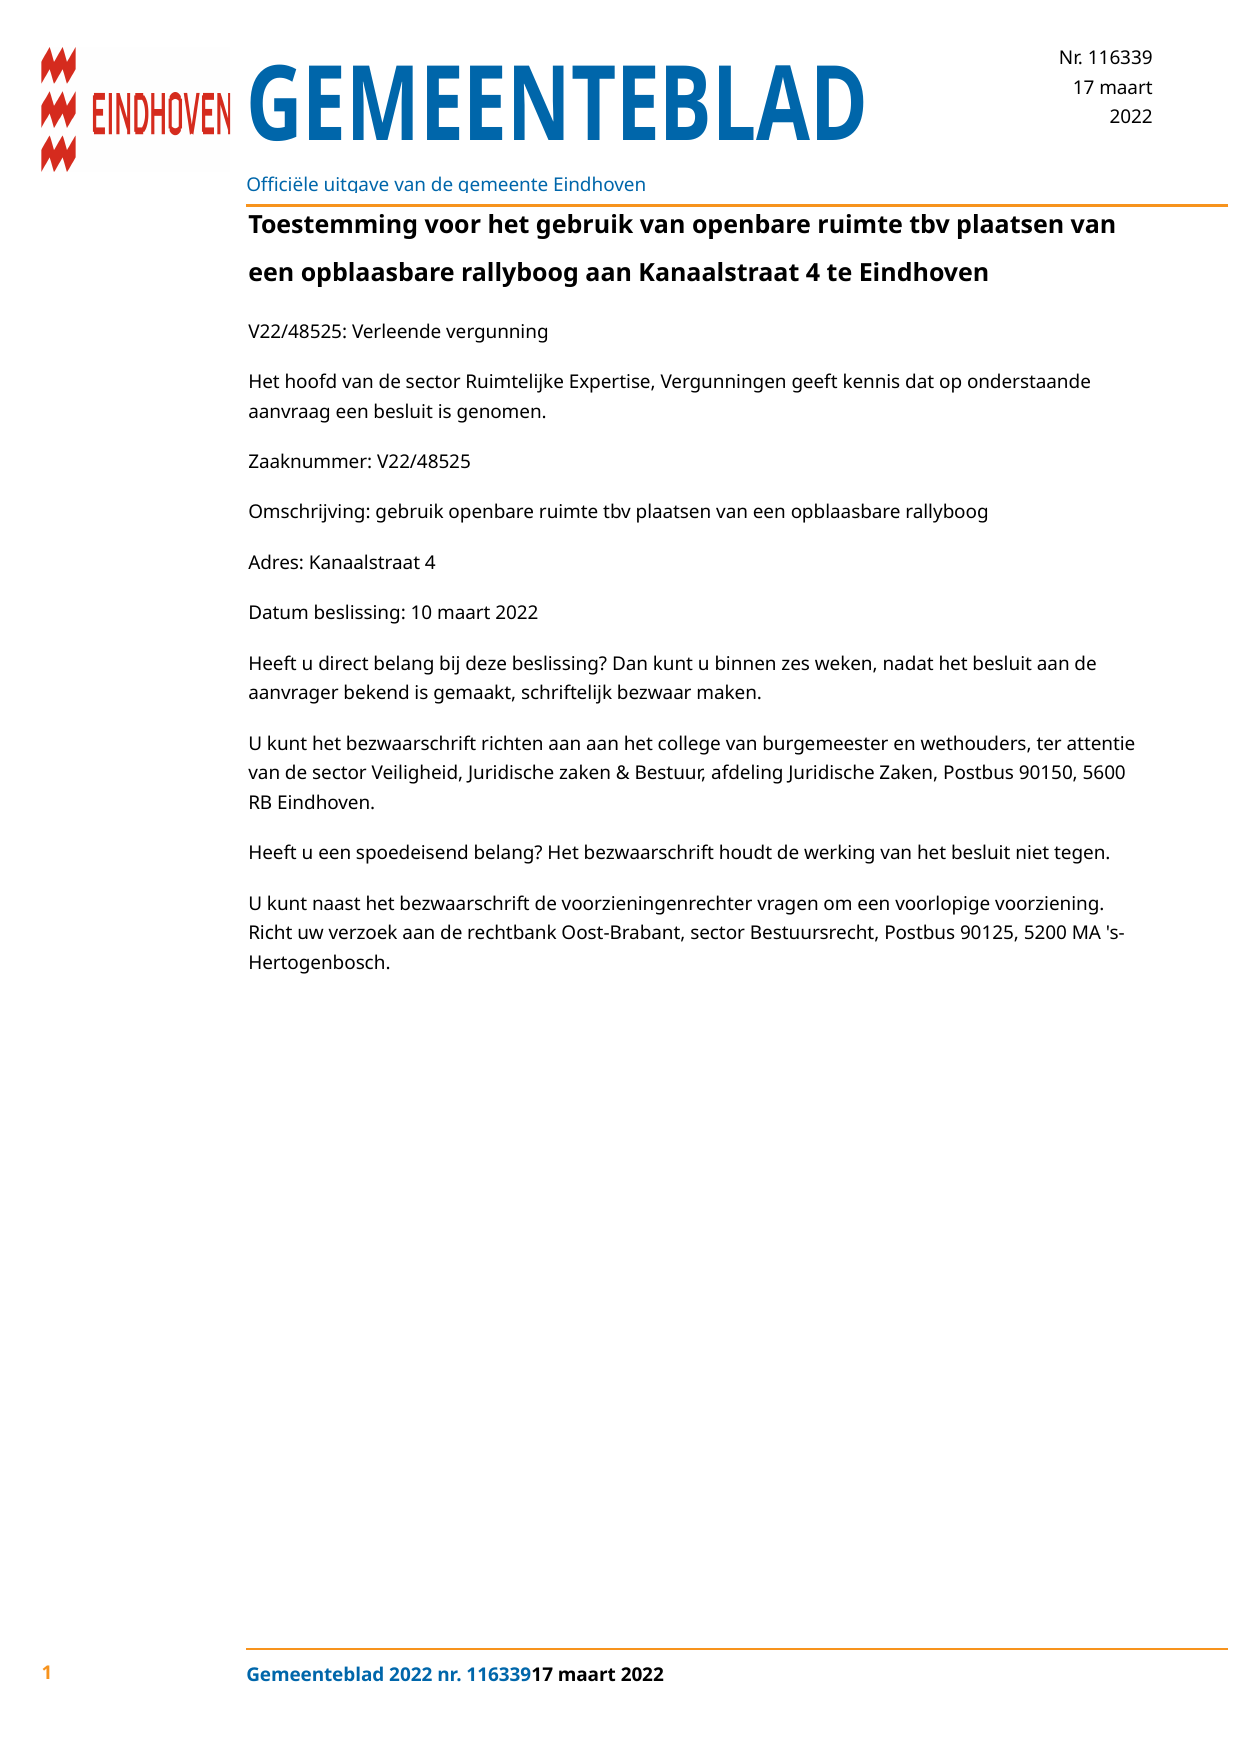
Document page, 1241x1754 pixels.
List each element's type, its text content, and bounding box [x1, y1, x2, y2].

text U kunt het bezwaarschrift richten aan aan het college van burgemeester en wethouders, ter attentie van de sector Veiligheid, Juridische zaken & Bestuur, afdeling Juridische Zaken, Postbus 90150, 5600 RB Eindhoven. [248, 730, 1152, 815]
text Datum beslissing: 10 maart 2022 [248, 599, 1152, 625]
text Omschrijving: gebruik openbare ruimte tbv plaatsen van een opblaasbare rallyboog [248, 499, 1152, 524]
text Adres: Kanaalstraat 4 [248, 549, 1152, 575]
text Het hoofd van de sector Ruimtelijke Expertise, Vergunningen geeft kennis dat op onderstaande aanvraag een besluit is genomen. [248, 368, 1152, 424]
text Zaaknummer: V22/48525 [248, 448, 1152, 474]
text Heeft u een spoedeisend belang? Het bezwaarschrift houdt de werking van het besluit niet tegen. [248, 839, 1152, 865]
text U kunt naast het bezwaarschrift de voorzieningenrechter vragen om een voorlopige voorziening. Richt uw verzoek aan de rechtbank Oost-Brabant, sector Bestuursrecht, Postbus 90125, 5200 MA 's-Hertogenbosch. [248, 890, 1152, 975]
picture [41, 47, 231, 172]
text V22/48525: Verleende vergunning [248, 318, 1152, 344]
text Toestemming voor het gebruik van openbare ruimte tbv plaatsen van een opblaasbare rallyboog aan Kanaalstraat 4 te Eindhoven [248, 207, 1152, 288]
text Heeft u direct belang bij deze beslissing? Dan kunt u binnen zes weken, nadat het besluit aan de aanvrager bekend is gemaakt, schriftelijk bezwaar maken. [248, 650, 1152, 705]
